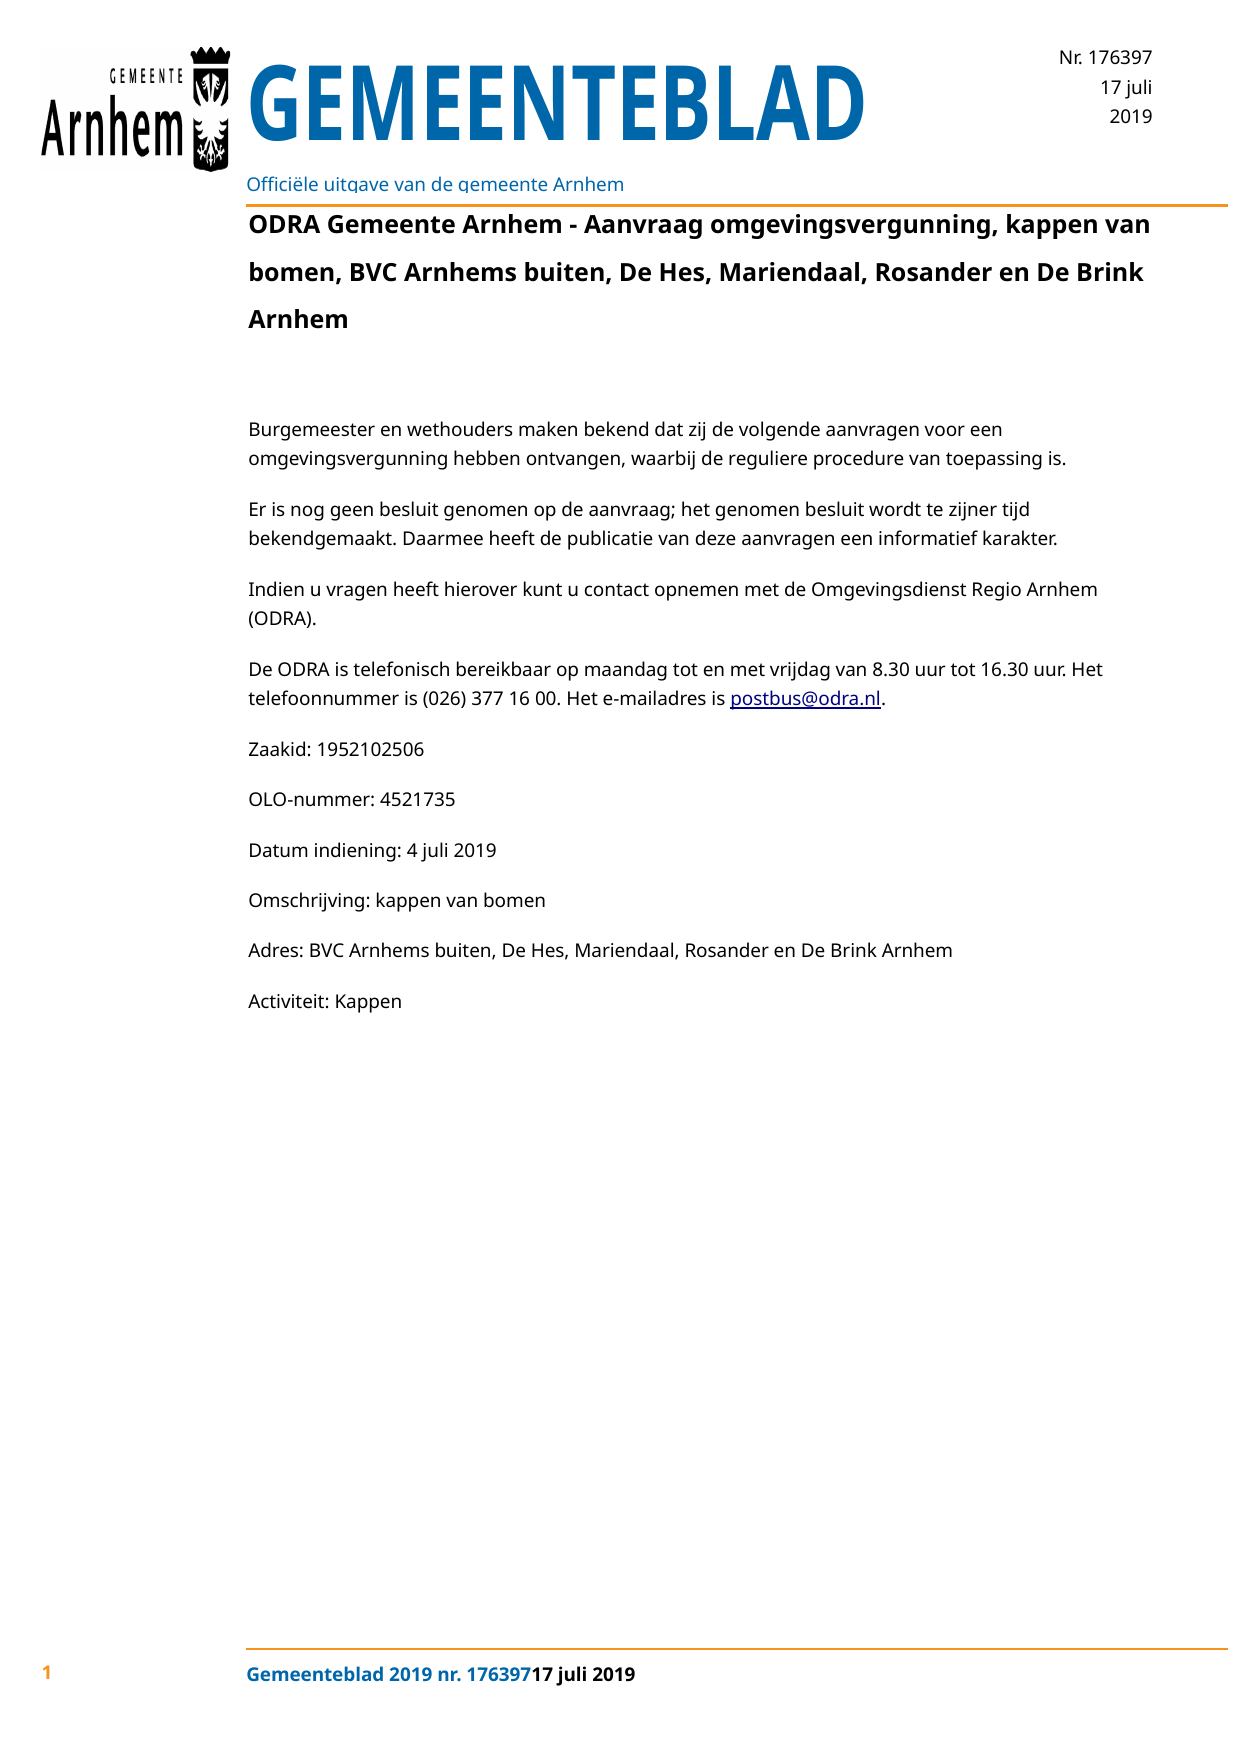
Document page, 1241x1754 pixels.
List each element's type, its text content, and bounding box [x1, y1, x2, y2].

text Zaakid: 1952102506 [248, 736, 1152, 762]
text Datum indiening: 4 juli 2019 [248, 837, 1152, 862]
text De ODRA is telefonisch bereikbaar op maandag tot en met vrijdag van 8.30 uur tot 16.30 uur. Het telefoonnummer is (026) 377 16 00. Het e-mailadres is postbus@odra.nl. [248, 656, 1152, 711]
text Indien u vragen heeft hierover kunt u contact opnemen met de Omgevingsdienst Regio Arnhem (ODRA). [248, 576, 1152, 631]
text Er is nog geen besluit genomen op de aanvraag; het genomen besluit wordt te zijner tijd bekendgemaakt. Daarmee heeft de publicatie van deze aanvragen een informatief karakter. [248, 496, 1152, 551]
text Omschrijving: kappen van bomen [248, 887, 1152, 913]
text ODRA Gemeente Arnhem - Aanvraag omgevingsvergunning, kappen van bomen, BVC Arnhems buiten, De Hes, Mariendaal, Rosander en De Brink Arnhem [248, 207, 1152, 336]
picture [41, 47, 231, 172]
text Burgemeester en wethouders maken bekend dat zij de volgende aanvragen voor een omgevingsvergunning hebben ontvangen, waarbij de reguliere procedure van toepassing is. [248, 416, 1152, 471]
text Activiteit: Kappen [248, 988, 1152, 1014]
text Adres: BVC Arnhems buiten, De Hes, Mariendaal, Rosander en De Brink Arnhem [248, 938, 1152, 963]
text OLO-nummer: 4521735 [248, 786, 1152, 812]
